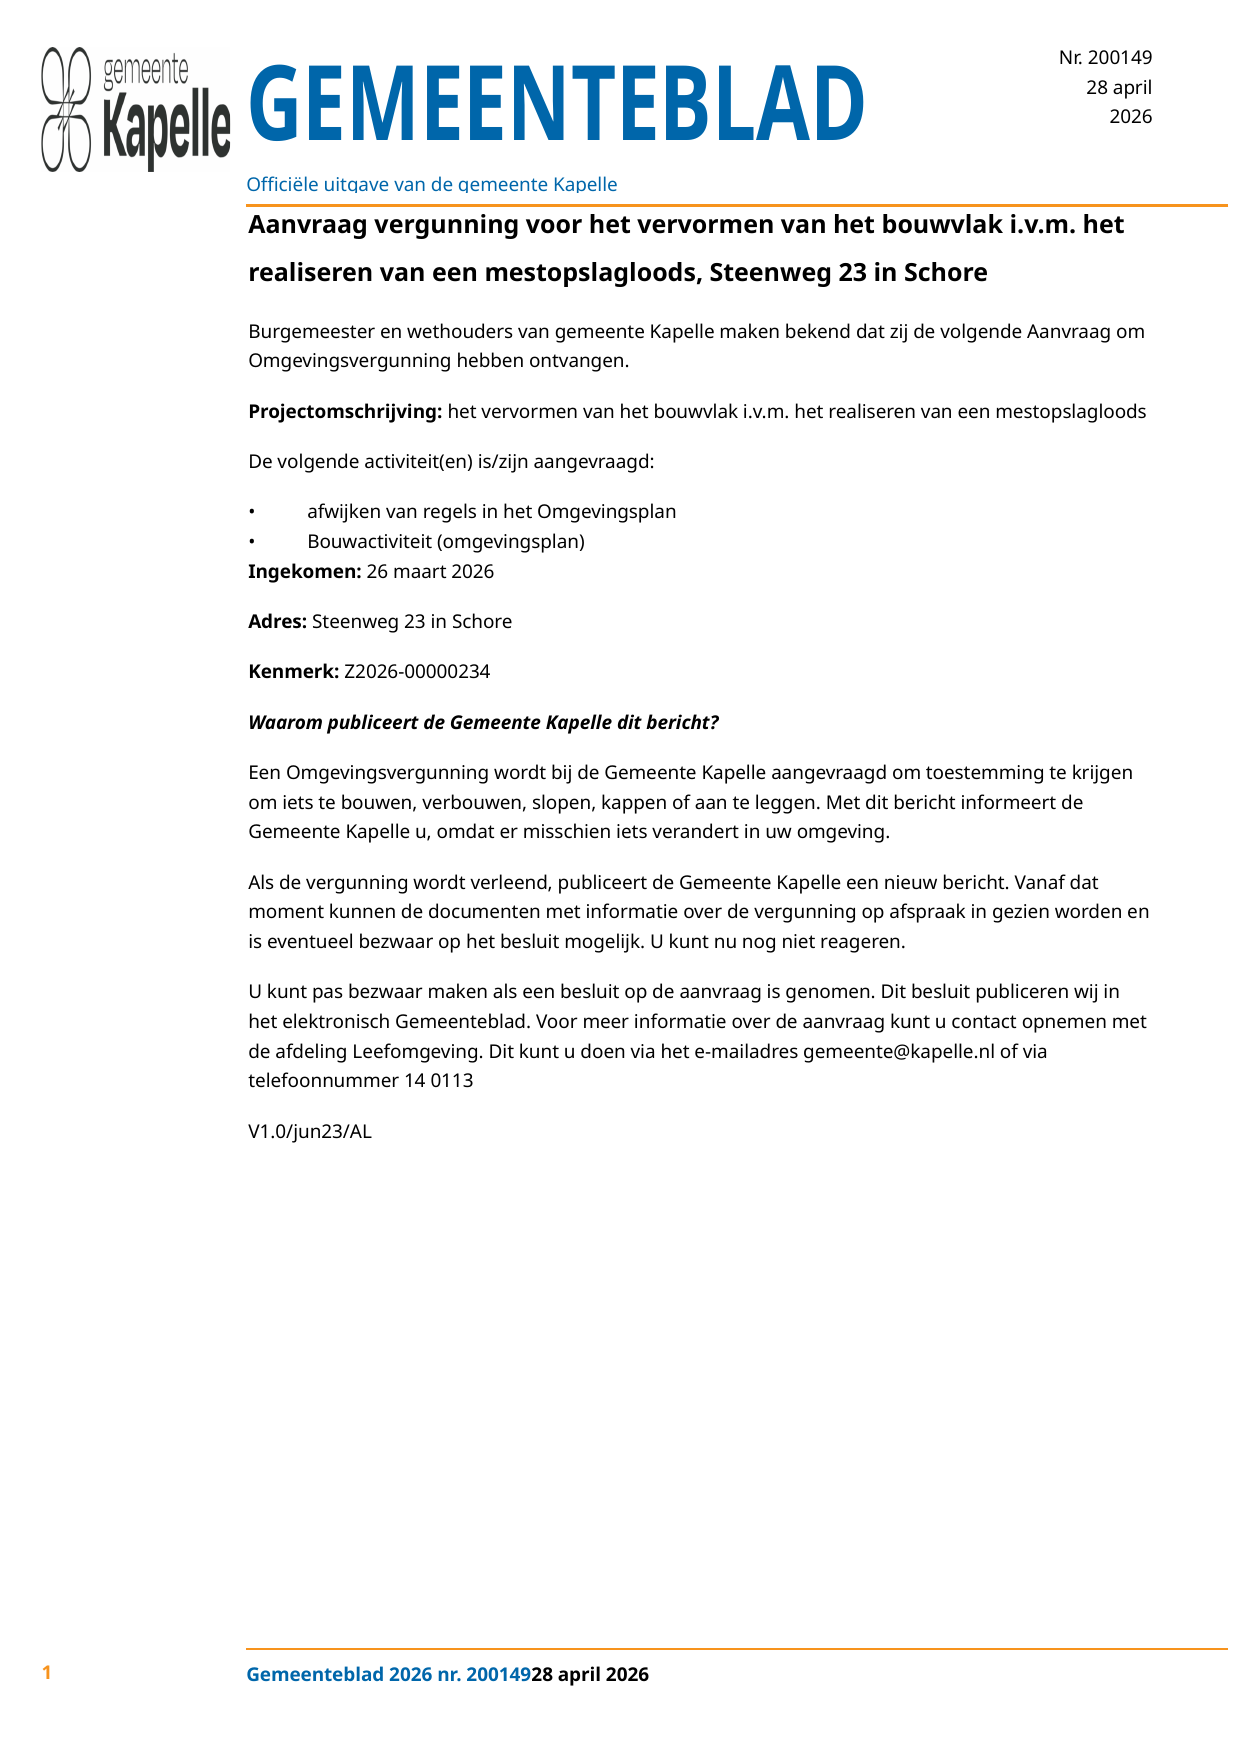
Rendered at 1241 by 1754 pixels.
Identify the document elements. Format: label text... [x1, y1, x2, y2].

text Als de vergunning wordt verleend, publiceert de Gemeente Kapelle een nieuw bericht. Vanaf dat moment kunnen de documenten met informatie over de vergunning op afspraak in gezien worden en is eventueel bezwaar op het besluit mogelijk. U kunt nu nog niet reageren. [248, 869, 1152, 954]
text Waarom publiceert de Gemeente Kapelle dit bericht? [248, 709, 1152, 735]
text Adres: Steenweg 23 in Schore [248, 608, 1152, 634]
text Aanvraag vergunning voor het vervormen van het bouwvlak i.v.m. het realiseren van een mestopslagloods, Steenweg 23 in Schore [248, 207, 1152, 288]
list afwijken van regels in het Omgevingsplan [248, 499, 1152, 524]
text V1.0/jun23/AL [248, 1118, 1152, 1144]
text Ingekomen: 26 maart 2026 [248, 558, 1152, 584]
text U kunt pas bezwaar maken als een besluit op de aanvraag is genomen. Dit besluit publiceren wij in het elektronisch Gemeenteblad. Voor meer informatie over de aanvraag kunt u contact opnemen met de afdeling Leefomgeving. Dit kunt u doen via het e-mailadres gemeente@kapelle.nl of via telefoonnummer 14 0113 [248, 979, 1152, 1093]
list Bouwactiviteit (omgevingsplan) [248, 528, 1152, 554]
text Projectomschrijving: het vervormen van het bouwvlak i.v.m. het realiseren van een mestopslagloods [248, 398, 1152, 424]
text De volgende activiteit(en) is/zijn aangevraagd: [248, 448, 1152, 474]
text Burgemeester en wethouders van gemeente Kapelle maken bekend dat zij de volgende Aanvraag om Omgevingsvergunning hebben ontvangen. [248, 318, 1152, 373]
text Een Omgevingsvergunning wordt bij de Gemeente Kapelle aangevraagd om toestemming te krijgen om iets te bouwen, verbouwen, slopen, kappen of aan te leggen. Met dit bericht informeert de Gemeente Kapelle u, omdat er misschien iets verandert in uw omgeving. [248, 759, 1152, 844]
picture [41, 47, 231, 172]
text Kenmerk: Z2026-00000234 [248, 659, 1152, 684]
